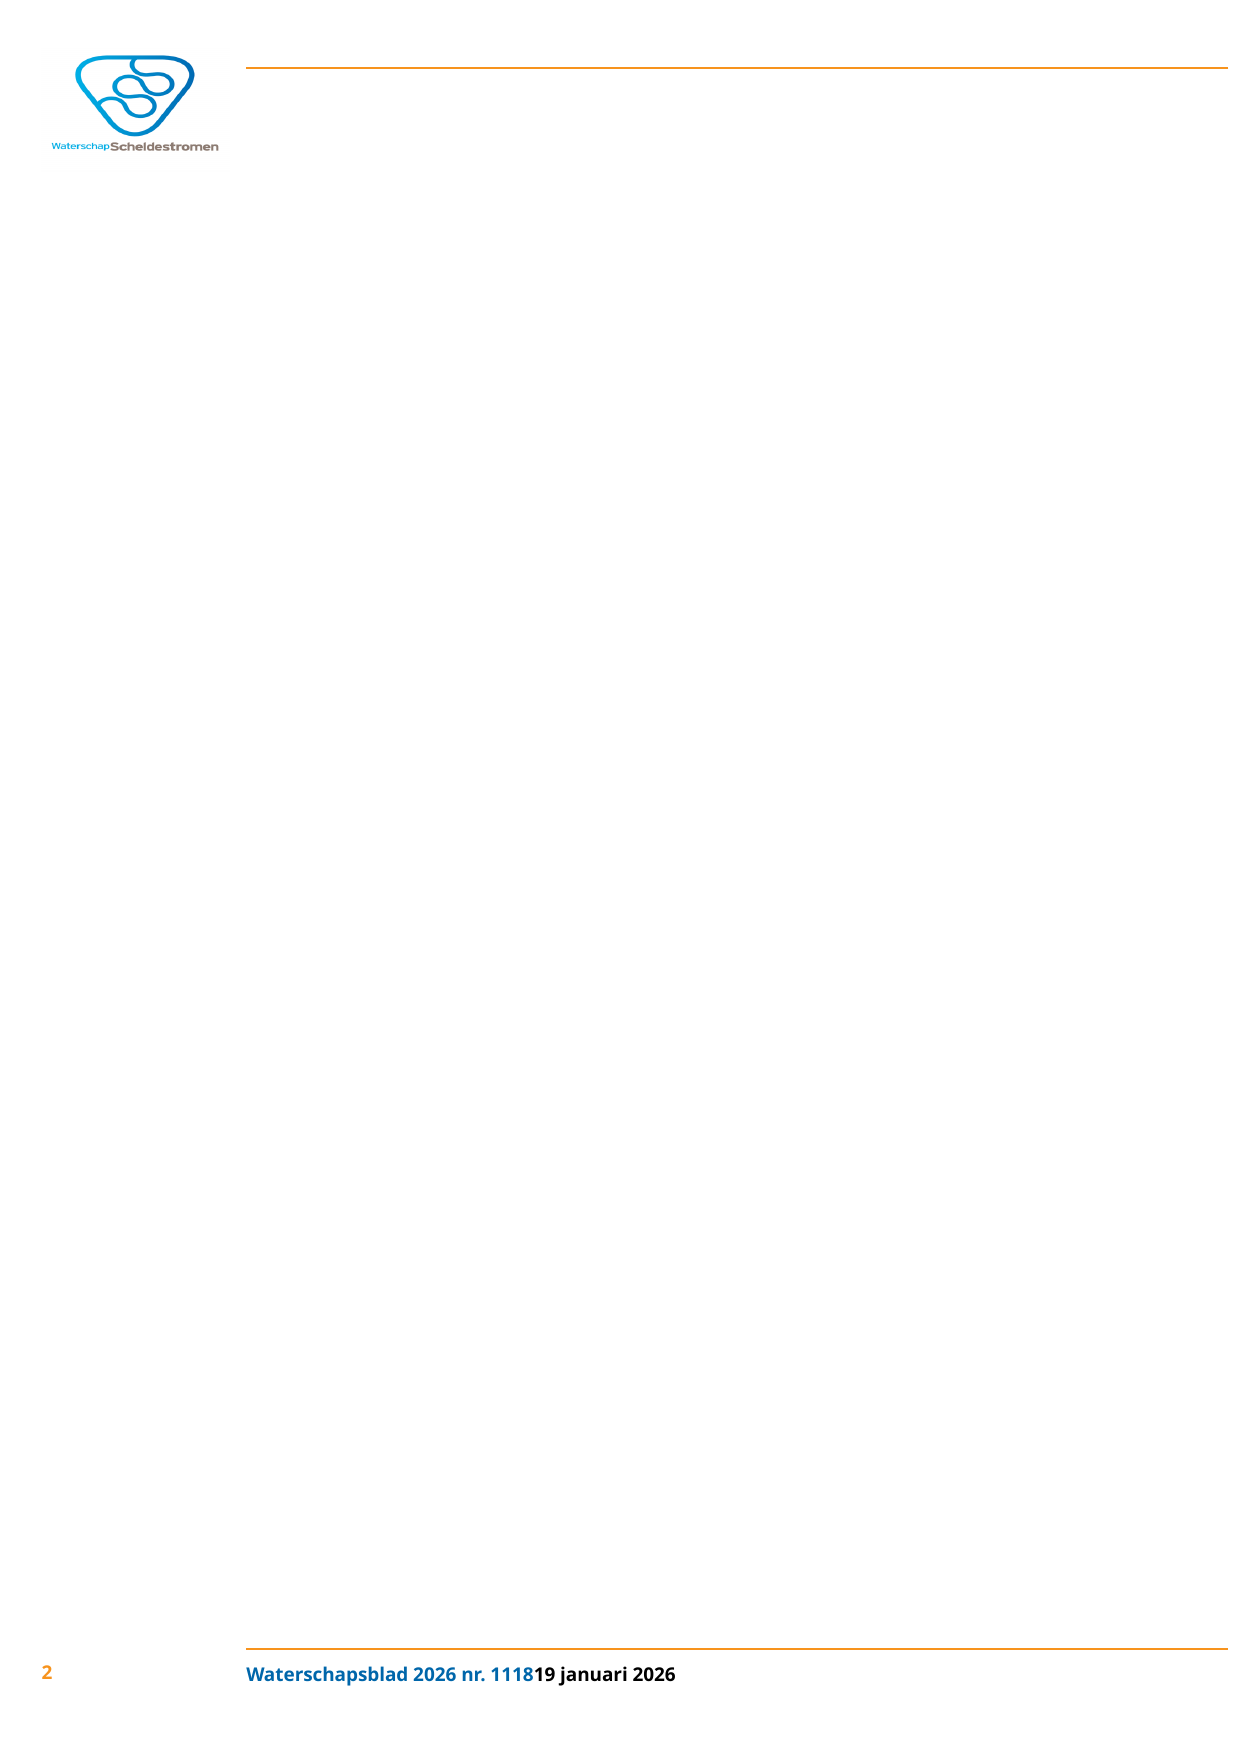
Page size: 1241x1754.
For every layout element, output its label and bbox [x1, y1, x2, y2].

picture [41, 47, 231, 172]
